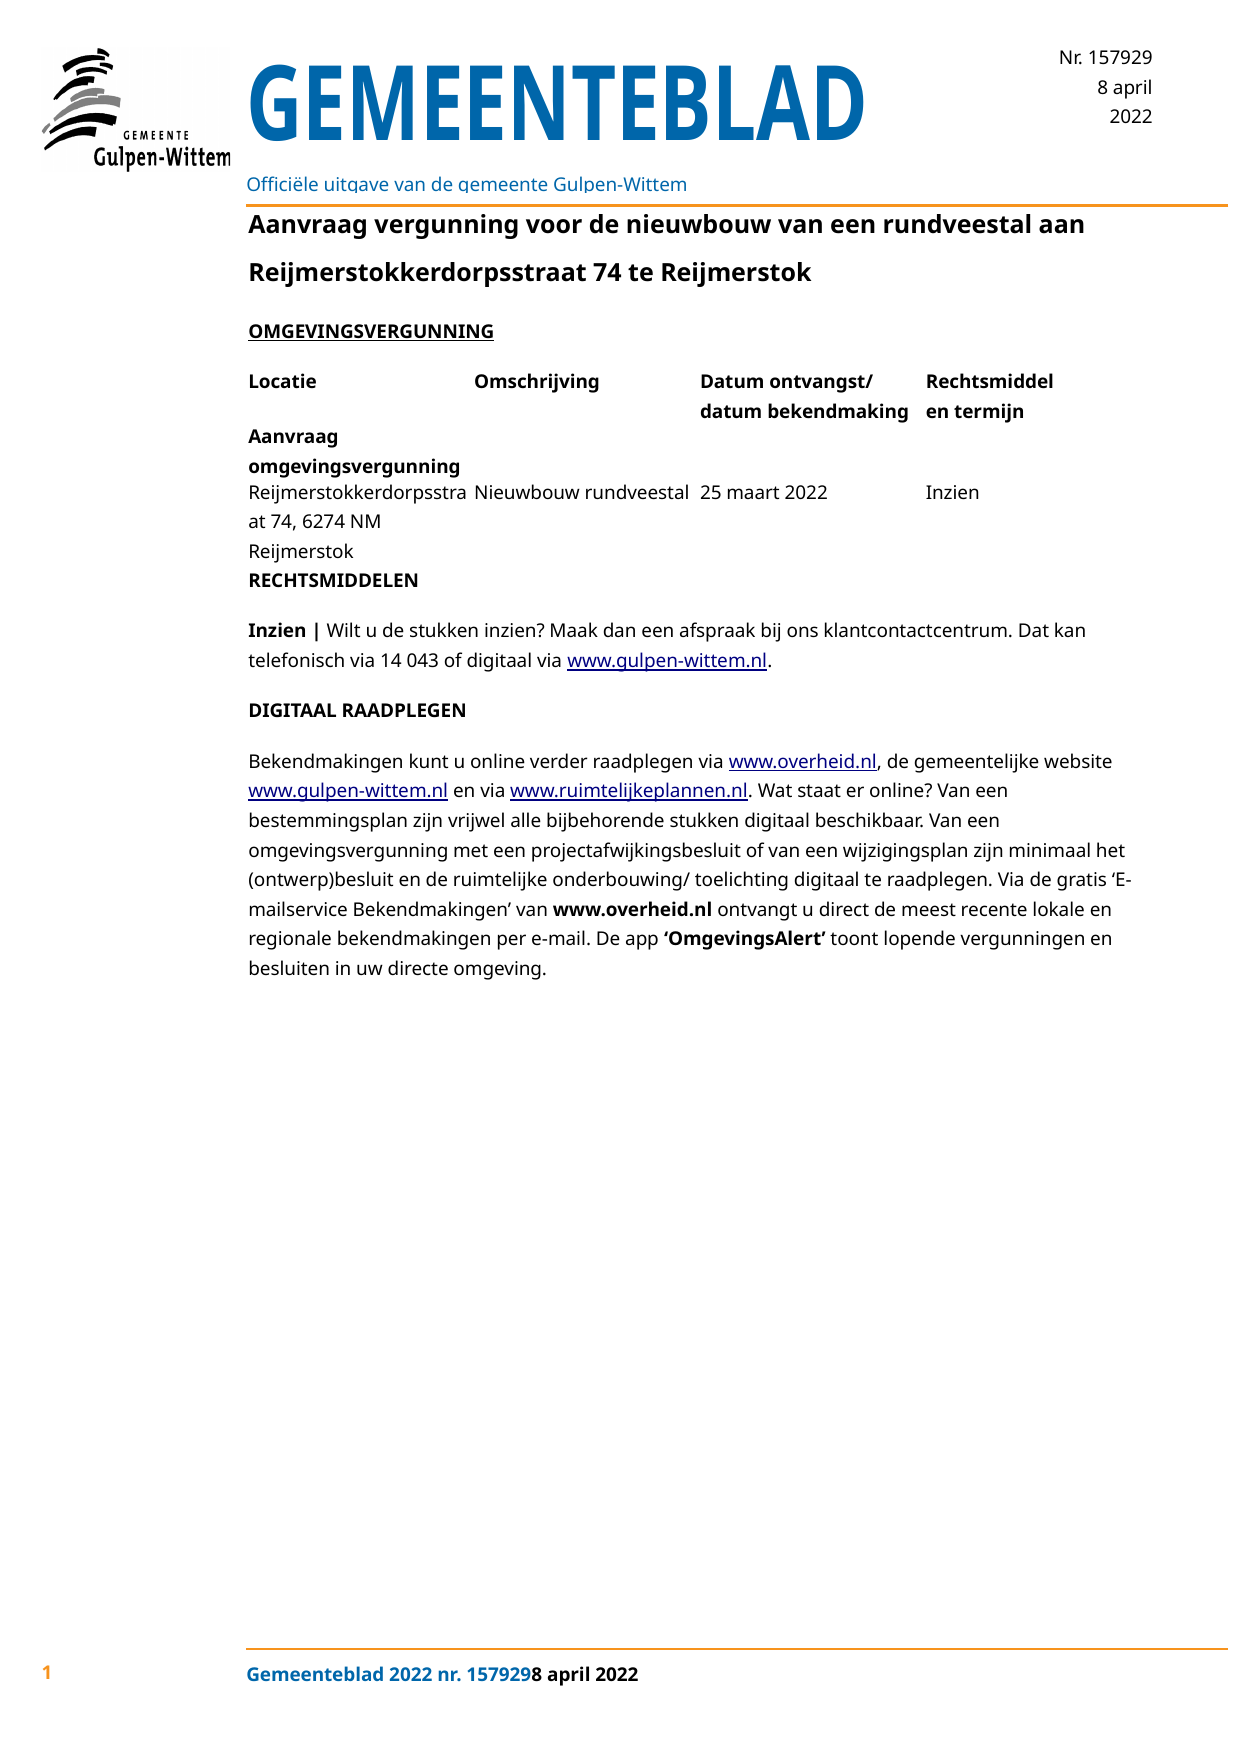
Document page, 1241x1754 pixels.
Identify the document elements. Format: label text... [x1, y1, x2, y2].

text RECHTSMIDDELEN [248, 567, 1152, 593]
table_cell [700, 424, 926, 479]
table_cell Inzien [926, 479, 1152, 564]
table_header Datum ontvangst/ datum bekendmaking [700, 369, 926, 424]
table_header Rechtsmiddel en termijn [926, 369, 1152, 424]
text Aanvraag vergunning voor de nieuwbouw van een rundveestal aan Reijmerstokkerdorpsstraat 74 te Reijmerstok [248, 207, 1152, 288]
picture [41, 47, 231, 172]
table_cell 25 maart 2022 [700, 479, 926, 564]
table_header Omschrijving [474, 369, 700, 424]
table_cell Aanvraag omgevingsvergunning [248, 424, 474, 479]
table_cell Nieuwbouw rundveestal [474, 479, 700, 564]
table_cell [926, 424, 1152, 479]
text Bekendmakingen kunt u online verder raadplegen via www.overheid.nl, de gemeentelijke website www.gulpen-wittem.nl en via www.ruimtelijkeplannen.nl. Wat staat er online? Van een bestemmingsplan zijn vrijwel alle bijbehorende stukken digitaal beschikbaar. Van een omgevingsvergunning met een projectafwijkingsbesluit of van een wijzigingsplan zijn minimaal het (ontwerp)besluit en de ruimtelijke onderbouwing/ toelichting digitaal te raadplegen. Via de gratis ‘E-mailservice Bekendmakingen’ van www.overheid.nl ontvangt u direct de meest recente lokale en regionale bekendmakingen per e-mail. De app ‘OmgevingsAlert’ toont lopende vergunningen en besluiten in uw directe omgeving. [248, 748, 1152, 981]
table_cell Reijmerstokkerdorpsstraat 74, 6274 NM Reijmerstok [248, 479, 474, 564]
table_header Locatie [248, 369, 474, 424]
text OMGEVINGSVERGUNNING [248, 318, 1152, 344]
table_cell [474, 424, 700, 479]
text DIGITAAL RAADPLEGEN [248, 698, 1152, 723]
text Inzien | Wilt u de stukken inzien? Maak dan een afspraak bij ons klantcontactcentrum. Dat kan telefonisch via 14 043 of digitaal via www.gulpen-wittem.nl. [248, 618, 1152, 673]
